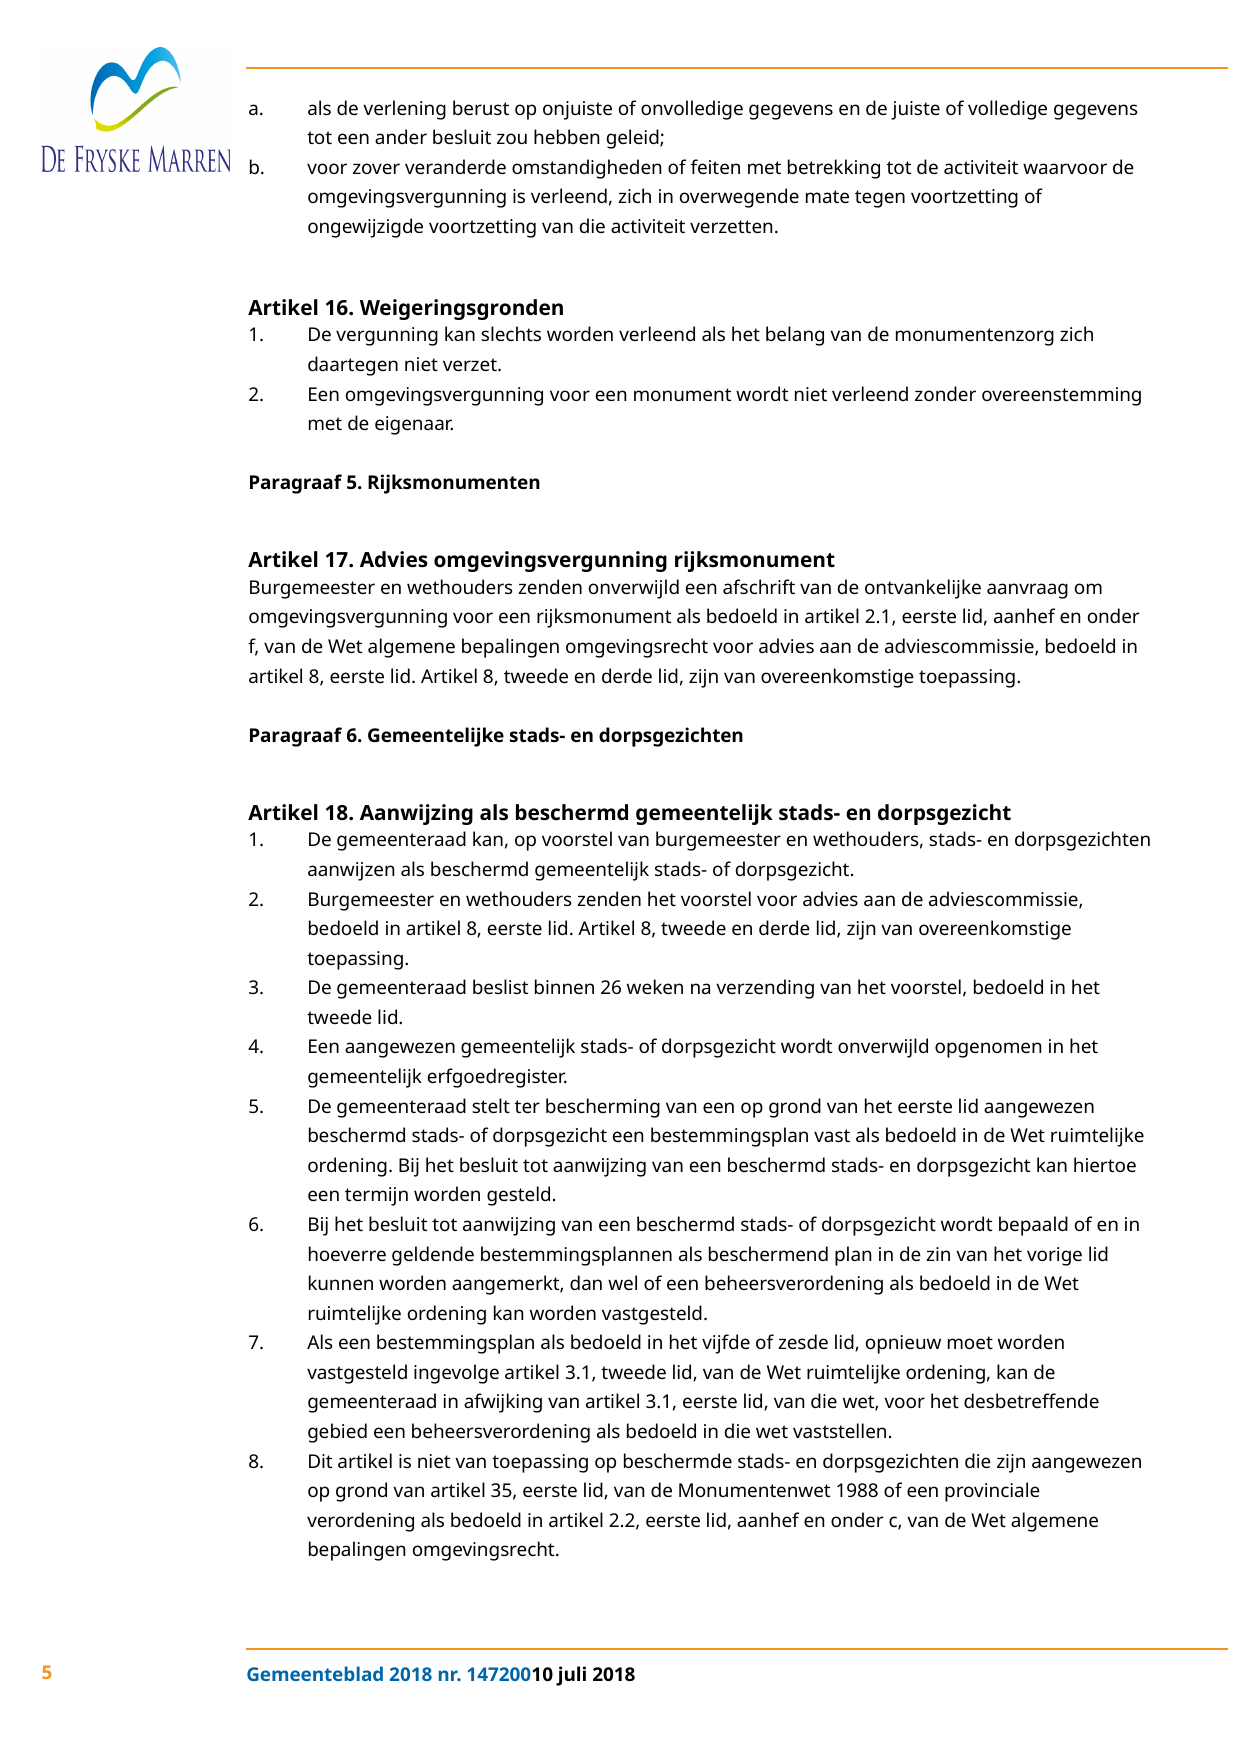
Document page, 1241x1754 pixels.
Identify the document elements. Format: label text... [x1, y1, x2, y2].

picture [41, 47, 231, 172]
list De vergunning kan slechts worden verleend als het belang van de monumentenzorg zich daartegen niet verzet. [248, 322, 1152, 377]
text Artikel 18. Aanwijzing als beschermd gemeentelijk stads- en dorpsgezicht [248, 798, 1152, 827]
list Als een bestemmingsplan als bedoeld in het vijfde of zesde lid, opnieuw moet worden vastgesteld ingevolge artikel 3.1, tweede lid, van de Wet ruimtelijke ordening, kan de gemeenteraad in afwijking van artikel 3.1, eerste lid, van die wet, voor het desbetreffende gebied een beheersverordening als bedoeld in die wet vaststellen. [248, 1329, 1152, 1444]
text Artikel 17. Advies omgevingsvergunning rijksmonument [248, 546, 1152, 574]
list De gemeenteraad stelt ter bescherming van een op grond van het eerste lid aangewezen beschermd stads- of dorpsgezicht een bestemmingsplan vast als bedoeld in de Wet ruimtelijke ordening. Bij het besluit tot aanwijzing van een beschermd stads- en dorpsgezicht kan hiertoe een termijn worden gesteld. [248, 1093, 1152, 1207]
text Paragraaf 6. Gemeentelijke stads- en dorpsgezichten [248, 722, 1152, 748]
list De gemeenteraad kan, op voorstel van burgemeester en wethouders, stads- en dorpsgezichten aanwijzen als beschermd gemeentelijk stads- of dorpsgezicht. [248, 827, 1152, 882]
list als de verlening berust op onjuiste of onvolledige gegevens en de juiste of volledige gegevens tot een ander besluit zou hebben geleid; [248, 95, 1152, 150]
list Een aangewezen gemeentelijk stads- of dorpsgezicht wordt onverwijld opgenomen in het gemeentelijk erfgoedregister. [248, 1034, 1152, 1089]
list voor zover veranderde omstandigheden of feiten met betrekking tot de activiteit waarvoor de omgevingsvergunning is verleend, zich in overwegende mate tegen voortzetting of ongewijzigde voortzetting van die activiteit verzetten. [248, 154, 1152, 239]
text Paragraaf 5. Rijksmonumenten [248, 469, 1152, 495]
list Bij het besluit tot aanwijzing van een beschermd stads- of dorpsgezicht wordt bepaald of en in hoeverre geldende bestemmingsplannen als beschermend plan in de zin van het vorige lid kunnen worden aangemerkt, dan wel of een beheersverordening als bedoeld in de Wet ruimtelijke ordening kan worden vastgesteld. [248, 1211, 1152, 1326]
list Burgemeester en wethouders zenden het voorstel voor advies aan de adviescommissie, bedoeld in artikel 8, eerste lid. Artikel 8, tweede en derde lid, zijn van overeenkomstige toepassing. [248, 886, 1152, 971]
text Artikel 16. Weigeringsgronden [248, 293, 1152, 322]
text Burgemeester en wethouders zenden onverwijld een afschrift van de ontvankelijke aanvraag om omgevingsvergunning voor een rijksmonument als bedoeld in artikel 2.1, eerste lid, aanhef en onder f, van de Wet algemene bepalingen omgevingsrecht voor advies aan de adviescommissie, bedoeld in artikel 8, eerste lid. Artikel 8, tweede en derde lid, zijn van overeenkomstige toepassing. [248, 574, 1152, 688]
list Een omgevingsvergunning voor een monument wordt niet verleend zonder overeenstemming met de eigenaar. [248, 381, 1152, 436]
list Dit artikel is niet van toepassing op beschermde stads- en dorpsgezichten die zijn aangewezen op grond van artikel 35, eerste lid, van de Monumentenwet 1988 of een provinciale verordening als bedoeld in artikel 2.2, eerste lid, aanhef en onder c, van de Wet algemene bepalingen omgevingsrecht. [248, 1448, 1152, 1562]
list De gemeenteraad beslist binnen 26 weken na verzending van het voorstel, bedoeld in het tweede lid. [248, 974, 1152, 1030]
